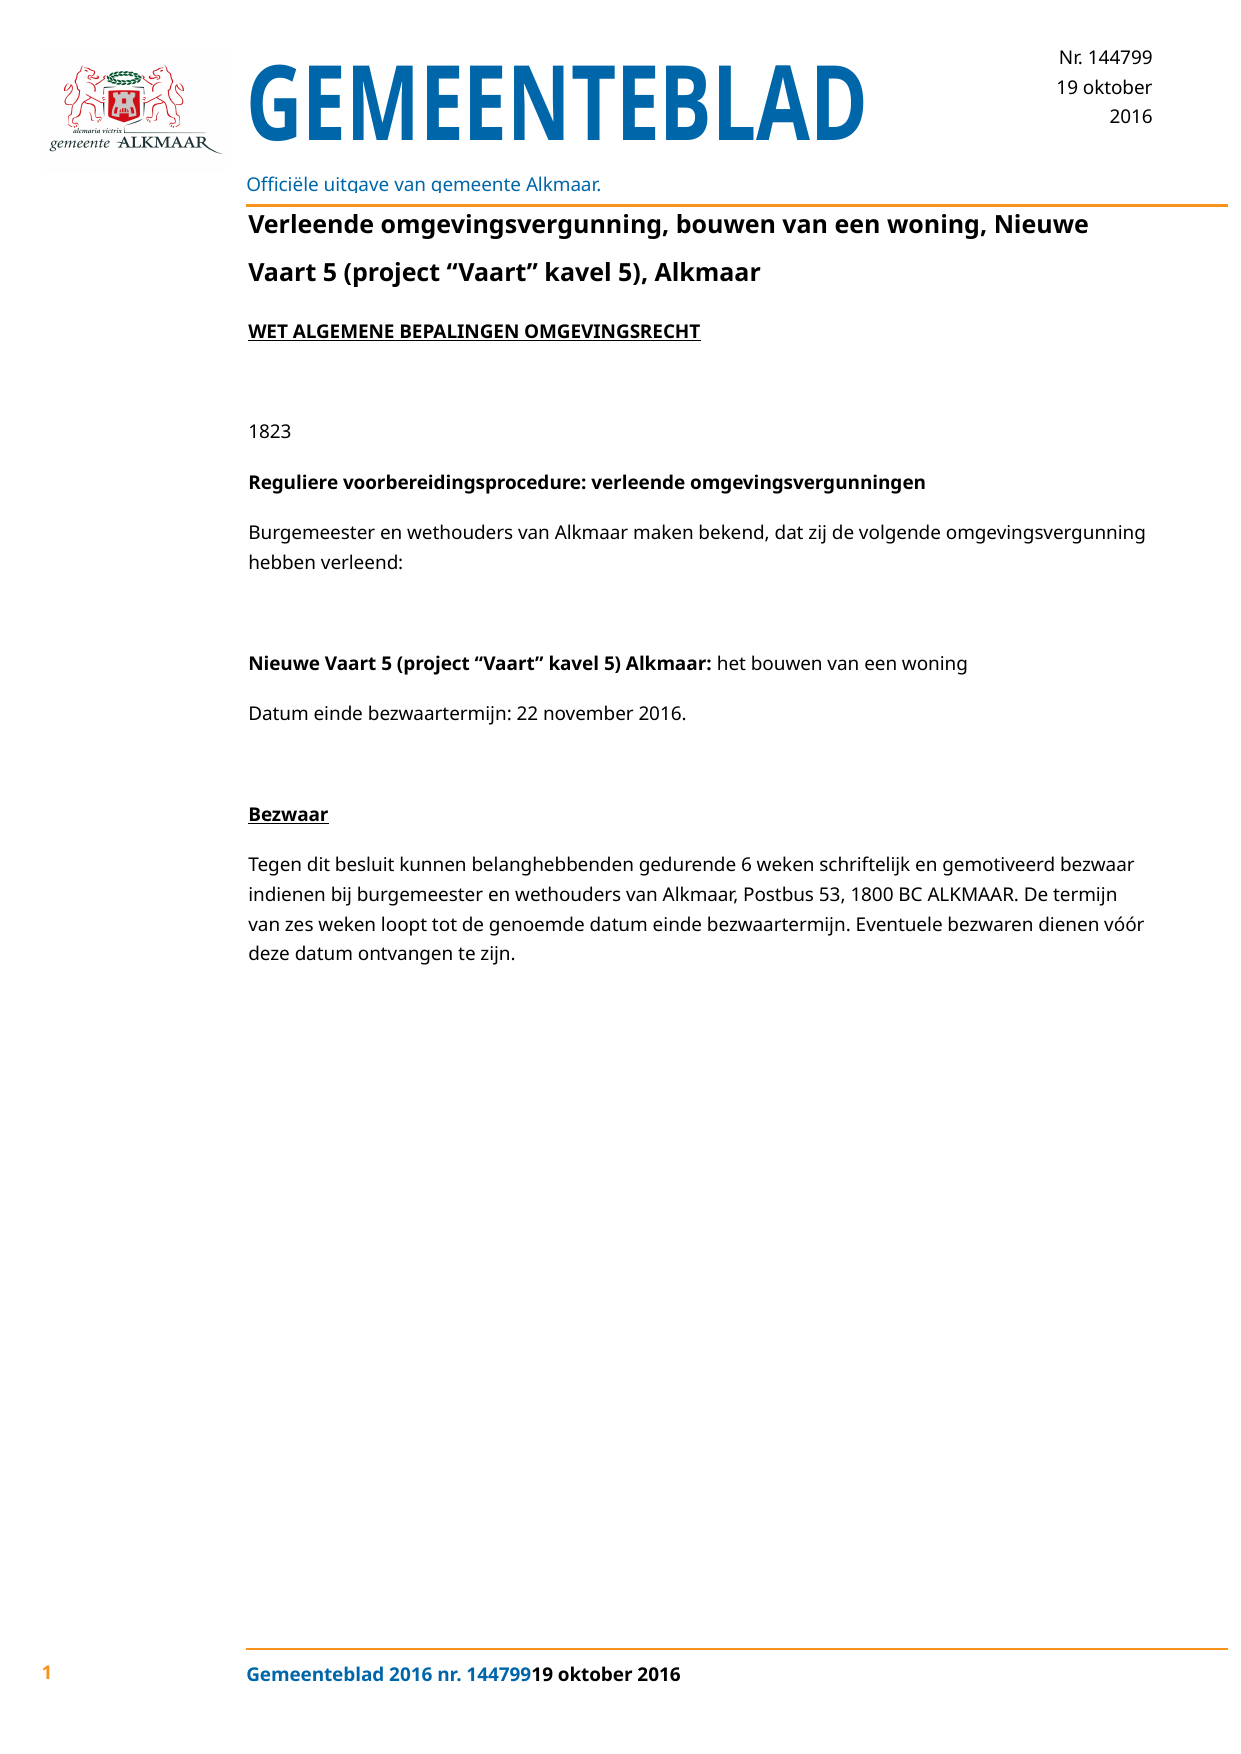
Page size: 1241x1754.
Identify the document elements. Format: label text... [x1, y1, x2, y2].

picture [41, 47, 231, 172]
text Reguliere voorbereidingsprocedure: verleende omgevingsvergunningen [248, 469, 1152, 495]
text WET ALGEMENE BEPALINGEN OMGEVINGSRECHT [248, 318, 1152, 344]
text Burgemeester en wethouders van Alkmaar maken bekend, dat zij de volgende omgevingsvergunning hebben verleend: [248, 519, 1152, 575]
text Tegen dit besluit kunnen belanghebbenden gedurende 6 weken schriftelijk en gemotiveerd bezwaar indienen bij burgemeester en wethouders van Alkmaar, Postbus 53, 1800 BC ALKMAAR. De termijn van zes weken loopt tot de genoemde datum einde bezwaartermijn. Eventuele bezwaren dienen vóór deze datum ontvangen te zijn. [248, 852, 1152, 966]
text Nieuwe Vaart 5 (project “Vaart” kavel 5) Alkmaar: het bouwen van een woning [248, 650, 1152, 676]
text Verleende omgevingsvergunning, bouwen van een woning, Nieuwe Vaart 5 (project “Vaart” kavel 5), Alkmaar [248, 207, 1152, 288]
text Datum einde bezwaartermijn: 22 november 2016. [248, 700, 1152, 726]
text 1823 [248, 419, 1152, 444]
text Bezwaar [248, 801, 1152, 827]
